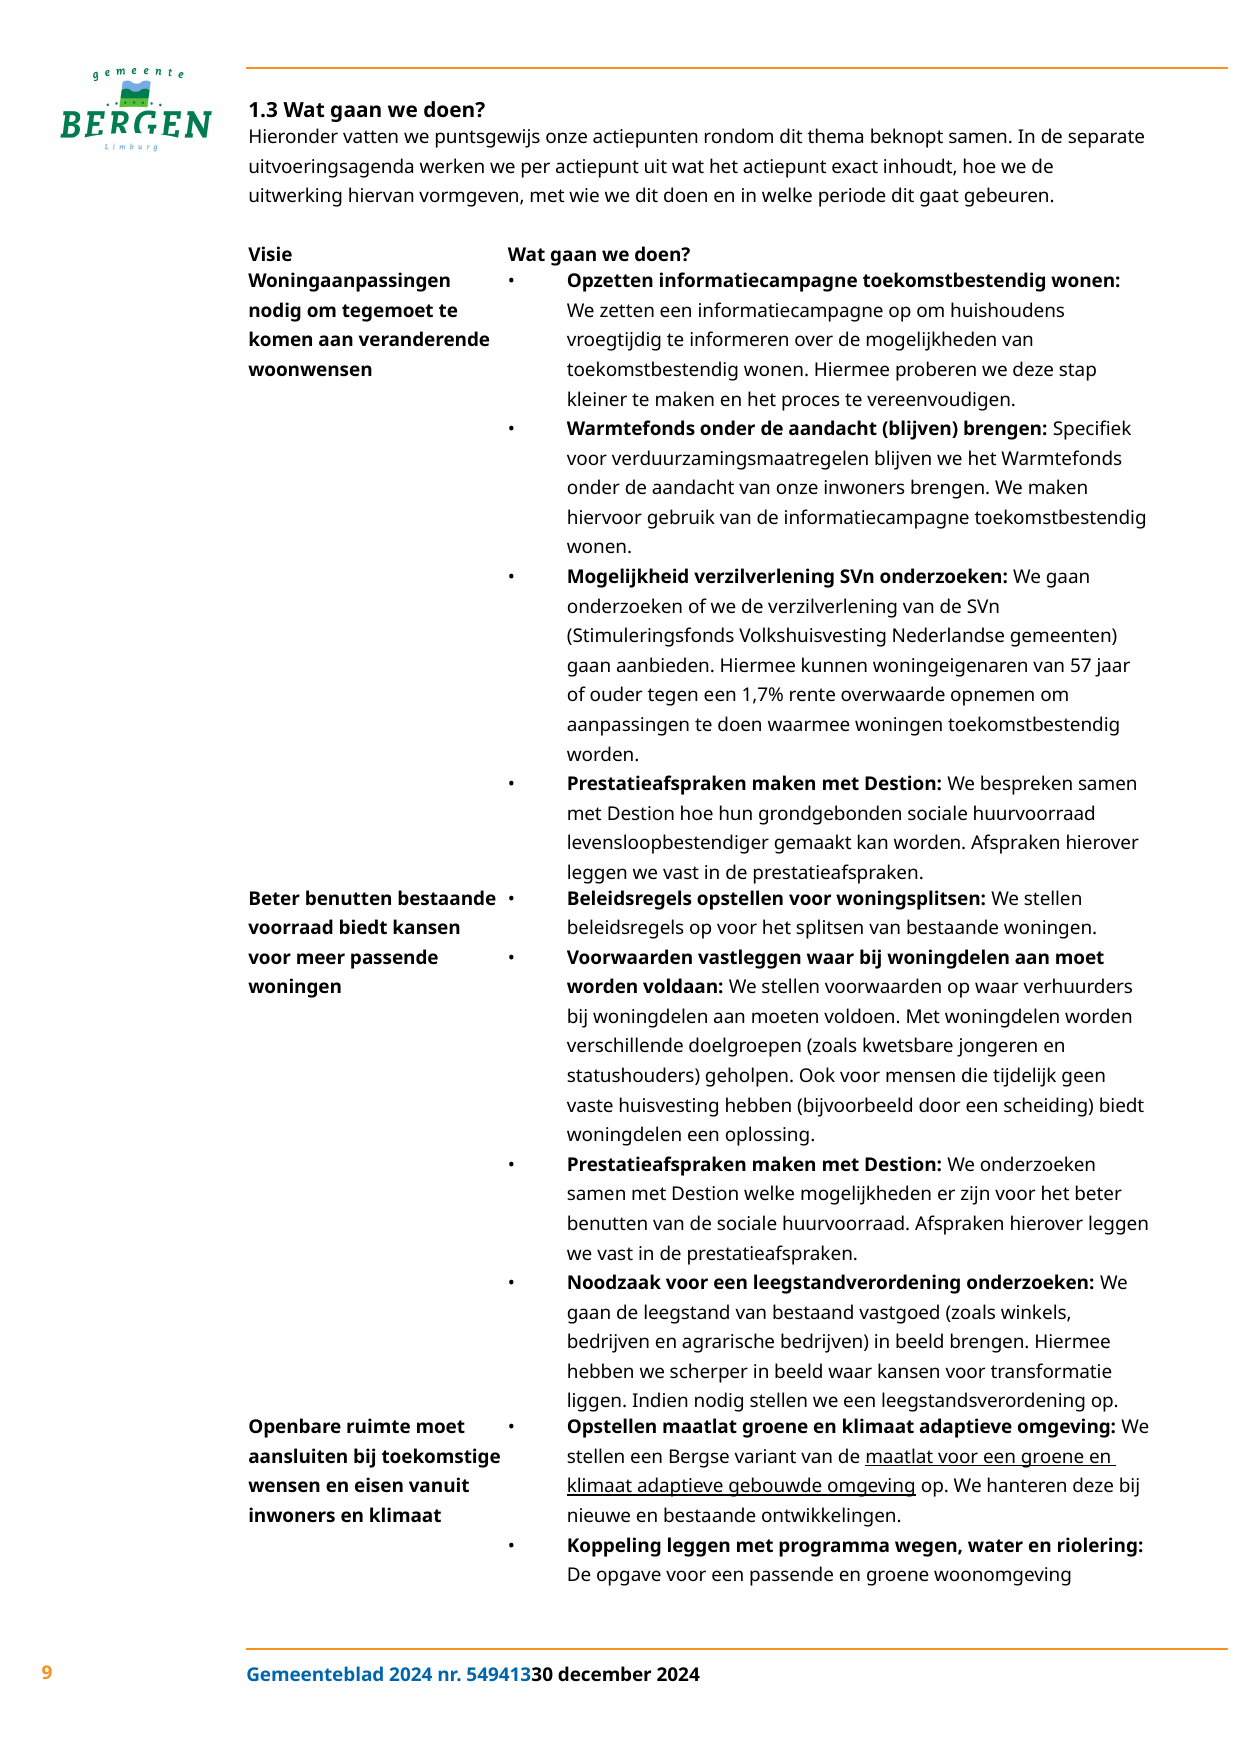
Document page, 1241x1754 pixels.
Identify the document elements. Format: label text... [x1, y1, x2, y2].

table_cell Opstellen maatlat groene en klimaat adaptieve omgeving: We stellen een Bergse variant van de maatlat voor een groene en klimaat adaptieve gebouwde omgeving op. We hanteren deze bij nieuwe en bestaande ontwikkelingen. Koppeling leggen met programma wegen, water en riolering: De opgave voor een passende en groene woonomgeving [508, 1414, 1152, 1587]
table_header Wat gaan we doen? [508, 242, 1152, 267]
table_header Visie [248, 242, 508, 267]
table_cell Openbare ruimte moet aansluiten bij toekomstige wensen en eisen vanuit inwoners en klimaat [248, 1414, 508, 1587]
table_cell Beter benutten bestaande voorraad biedt kansen voor meer passende woningen [248, 885, 508, 1413]
table_cell Beleidsregels opstellen voor woningsplitsen: We stellen beleidsregels op voor het splitsen van bestaande woningen. Voorwaarden vastleggen waar bij woningdelen aan moet worden voldaan: We stellen voorwaarden op waar verhuurders bij woningdelen aan moeten voldoen. Met woningdelen worden verschillende doelgroepen (zoals kwetsbare jongeren en statushouders) geholpen. Ook voor mensen die tijdelijk geen vaste huisvesting hebben (bijvoorbeeld door een scheiding) biedt woningdelen een oplossing. Prestatieafspraken maken met Destion: We onderzoeken samen met Destion welke mogelijkheden er zijn voor het beter benutten van de sociale huurvoorraad. Afspraken hierover leggen we vast in de prestatieafspraken. Noodzaak voor een leegstandverordening onderzoeken: We gaan de leegstand van bestaand vastgoed (zoals winkels, bedrijven en agrarische bedrijven) in beeld brengen. Hiermee hebben we scherper in beeld waar kansen voor transformatie liggen. Indien nodig stellen we een leegstandsverordening op. [508, 885, 1152, 1413]
table_cell Opzetten informatiecampagne toekomstbestendig wonen: We zetten een informatiecampagne op om huishoudens vroegtijdig te informeren over de mogelijkheden van toekomstbestendig wonen. Hiermee proberen we deze stap kleiner te maken en het proces te vereenvoudigen. Warmtefonds onder de aandacht (blijven) brengen: Specifiek voor verduurzamingsmaatregelen blijven we het Warmtefonds onder de aandacht van onze inwoners brengen. We maken hiervoor gebruik van de informatiecampagne toekomstbestendig wonen. Mogelijkheid verzilverlening SVn onderzoeken: We gaan onderzoeken of we de verzilverlening van de SVn (Stimuleringsfonds Volkshuisvesting Nederlandse gemeenten) gaan aanbieden. Hiermee kunnen woningeigenaren van 57 jaar of ouder tegen een 1,7% rente overwaarde opnemen om aanpassingen te doen waarmee woningen toekomstbestendig worden. Prestatieafspraken maken met Destion: We bespreken samen met Destion hoe hun grondgebonden sociale huurvoorraad levensloopbestendiger gemaakt kan worden. Afspraken hierover leggen we vast in de prestatieafspraken. [508, 268, 1152, 885]
text 1.3 Wat gaan we doen? [248, 95, 1152, 123]
table_cell Woningaanpassingen nodig om tegemoet te komen aan veranderende woonwensen [248, 268, 508, 885]
text Hieronder vatten we puntsgewijs onze actiepunten rondom dit thema beknopt samen. In de separate uitvoeringsagenda werken we per actiepunt uit wat het actiepunt exact inhoudt, hoe we de uitwerking hiervan vormgeven, met wie we dit doen en in welke periode dit gaat gebeuren. [248, 123, 1152, 208]
picture [41, 47, 231, 172]
